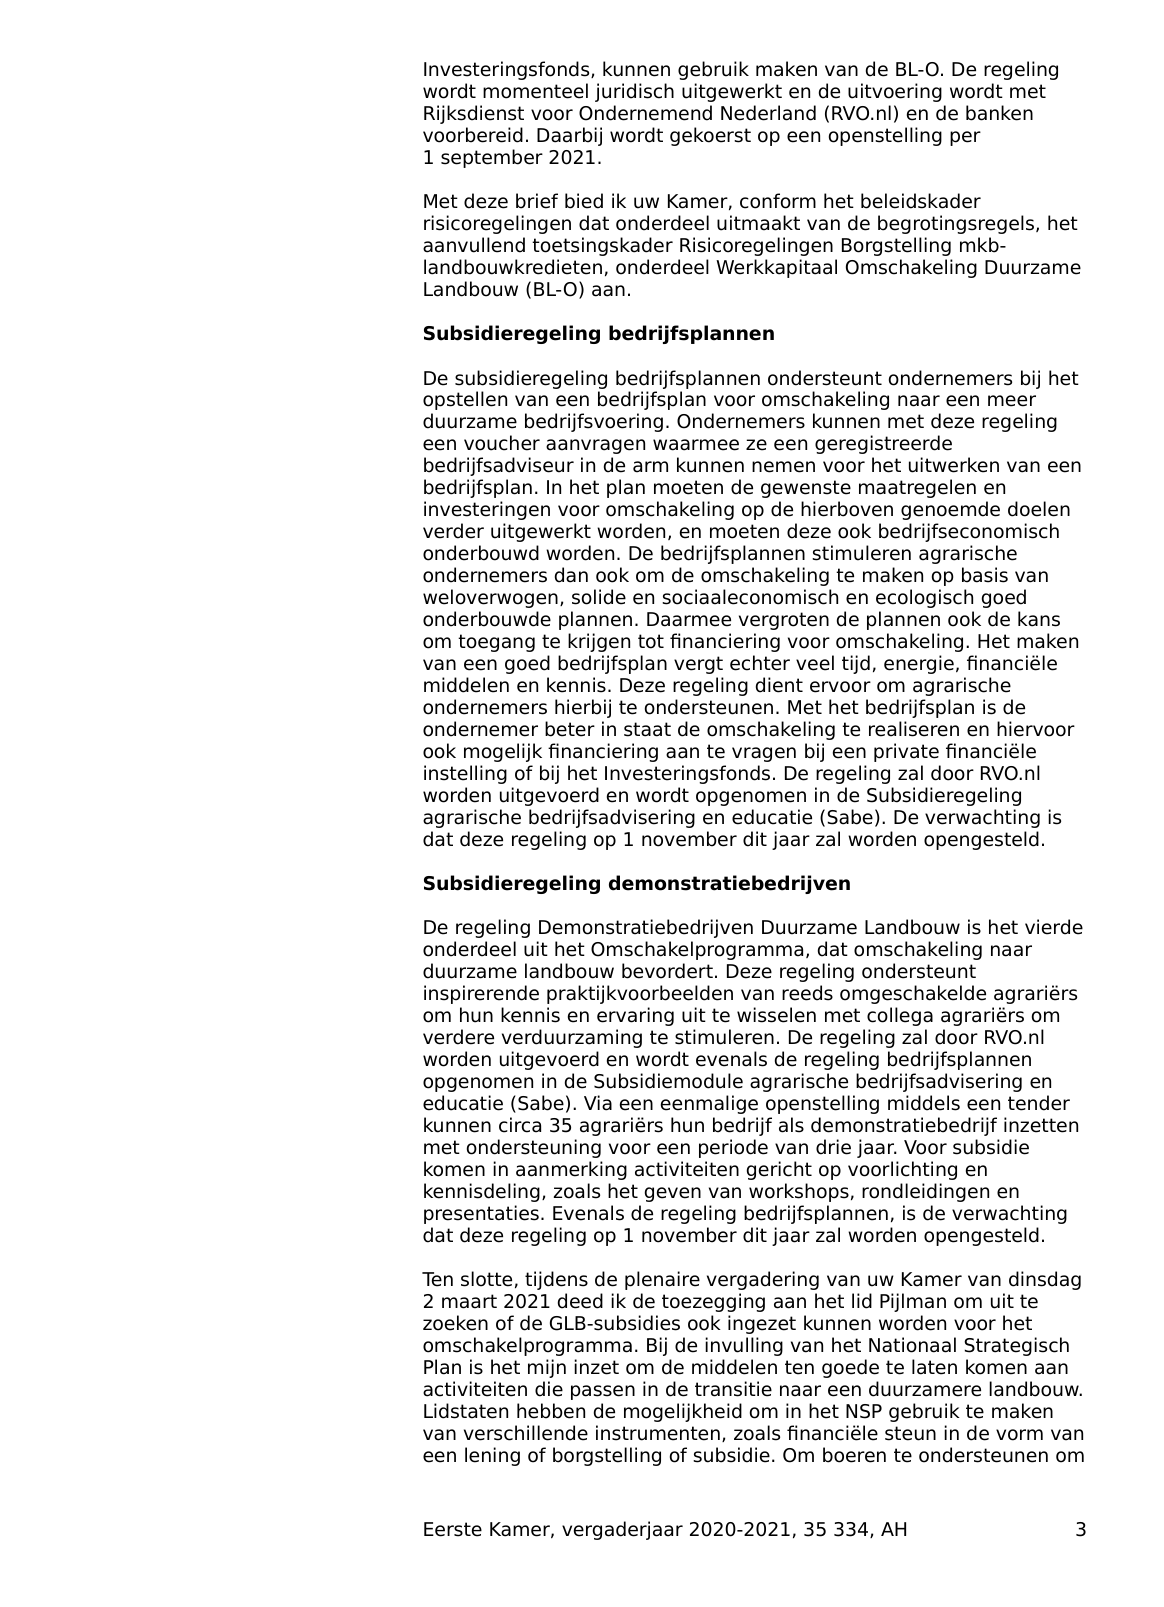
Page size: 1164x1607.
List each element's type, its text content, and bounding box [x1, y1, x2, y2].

text Ten slotte, tijdens de plenaire vergadering van uw Kamer van dinsdag 2 maart 2021 deed ik de toezegging aan het lid Pijlman om uit te zoeken of de GLB-subsidies ook ingezet kunnen worden voor het omschakelprogramma. Bij de invulling van het Nationaal Strategisch Plan is het mijn inzet om de middelen ten goede te laten komen aan activiteiten die passen in de transitie naar een duurzamere landbouw. Lidstaten hebben de mogelijkheid om in het NSP gebruik te maken van verschillende instrumenten, zoals financiële steun in de vorm van een lening of borgstelling of subsidie. Om boeren te ondersteunen om [422, 1269, 1087, 1467]
text Investeringsfonds, kunnen gebruik maken van de BL-O. De regeling wordt momenteel juridisch uitgewerkt en de uitvoering wordt met Rijksdienst voor Ondernemend Nederland (RVO.nl) en de banken voorbereid. Daarbij wordt gekoerst op een openstelling per 1 september 2021. [422, 59, 1087, 169]
text Met deze brief bied ik uw Kamer, conform het beleidskader risicoregelingen dat onderdeel uitmaakt van de begrotingsregels, het aanvullend toetsingskader Risicoregelingen Borgstelling mkb-landbouwkredieten, onderdeel Werkkapitaal Omschakeling Duurzame Landbouw (BL-O) aan. [422, 191, 1087, 301]
text De subsidieregeling bedrijfsplannen ondersteunt ondernemers bij het opstellen van een bedrijfsplan voor omschakeling naar een meer duurzame bedrijfsvoering. Ondernemers kunnen met deze regeling een voucher aanvragen waarmee ze een geregistreerde bedrijfsadviseur in de arm kunnen nemen voor het uitwerken van een bedrijfsplan. In het plan moeten de gewenste maatregelen en investeringen voor omschakeling op de hierboven genoemde doelen verder uitgewerkt worden, en moeten deze ook bedrijfseconomisch onderbouwd worden. De bedrijfsplannen stimuleren agrarische ondernemers dan ook om de omschakeling te maken op basis van weloverwogen, solide en sociaaleconomisch en ecologisch goed onderbouwde plannen. Daarmee vergroten de plannen ook de kans om toegang te krijgen tot financiering voor omschakeling. Het maken van een goed bedrijfsplan vergt echter veel tijd, energie, financiële middelen en kennis. Deze regeling dient ervoor om agrarische ondernemers hierbij te ondersteunen. Met het bedrijfsplan is de ondernemer beter in staat de omschakeling te realiseren en hiervoor ook mogelijk financiering aan te vragen bij een private financiële instelling of bij het Investeringsfonds. De regeling zal door RVO.nl worden uitgevoerd en wordt opgenomen in de Subsidieregeling agrarische bedrijfsadvisering en educatie (Sabe). De verwachting is dat deze regeling op 1 november dit jaar zal worden opengesteld. [422, 367, 1087, 851]
subtitle Subsidieregeling demonstratiebedrijven [422, 873, 1087, 895]
text De regeling Demonstratiebedrijven Duurzame Landbouw is het vierde onderdeel uit het Omschakelprogramma, dat omschakeling naar duurzame landbouw bevordert. Deze regeling ondersteunt inspirerende praktijkvoorbeelden van reeds omgeschakelde agrariërs om hun kennis en ervaring uit te wisselen met collega agrariërs om verdere verduurzaming te stimuleren. De regeling zal door RVO.nl worden uitgevoerd en wordt evenals de regeling bedrijfsplannen opgenomen in de Subsidiemodule agrarische bedrijfsadvisering en educatie (Sabe). Via een eenmalige openstelling middels een tender kunnen circa 35 agrariërs hun bedrijf als demonstratiebedrijf inzetten met ondersteuning voor een periode van drie jaar. Voor subsidie komen in aanmerking activiteiten gericht op voorlichting en kennisdeling, zoals het geven van workshops, rondleidingen en presentaties. Evenals de regeling bedrijfsplannen, is de verwachting dat deze regeling op 1 november dit jaar zal worden opengesteld. [422, 917, 1087, 1247]
subtitle Subsidieregeling bedrijfsplannen [422, 323, 1087, 345]
